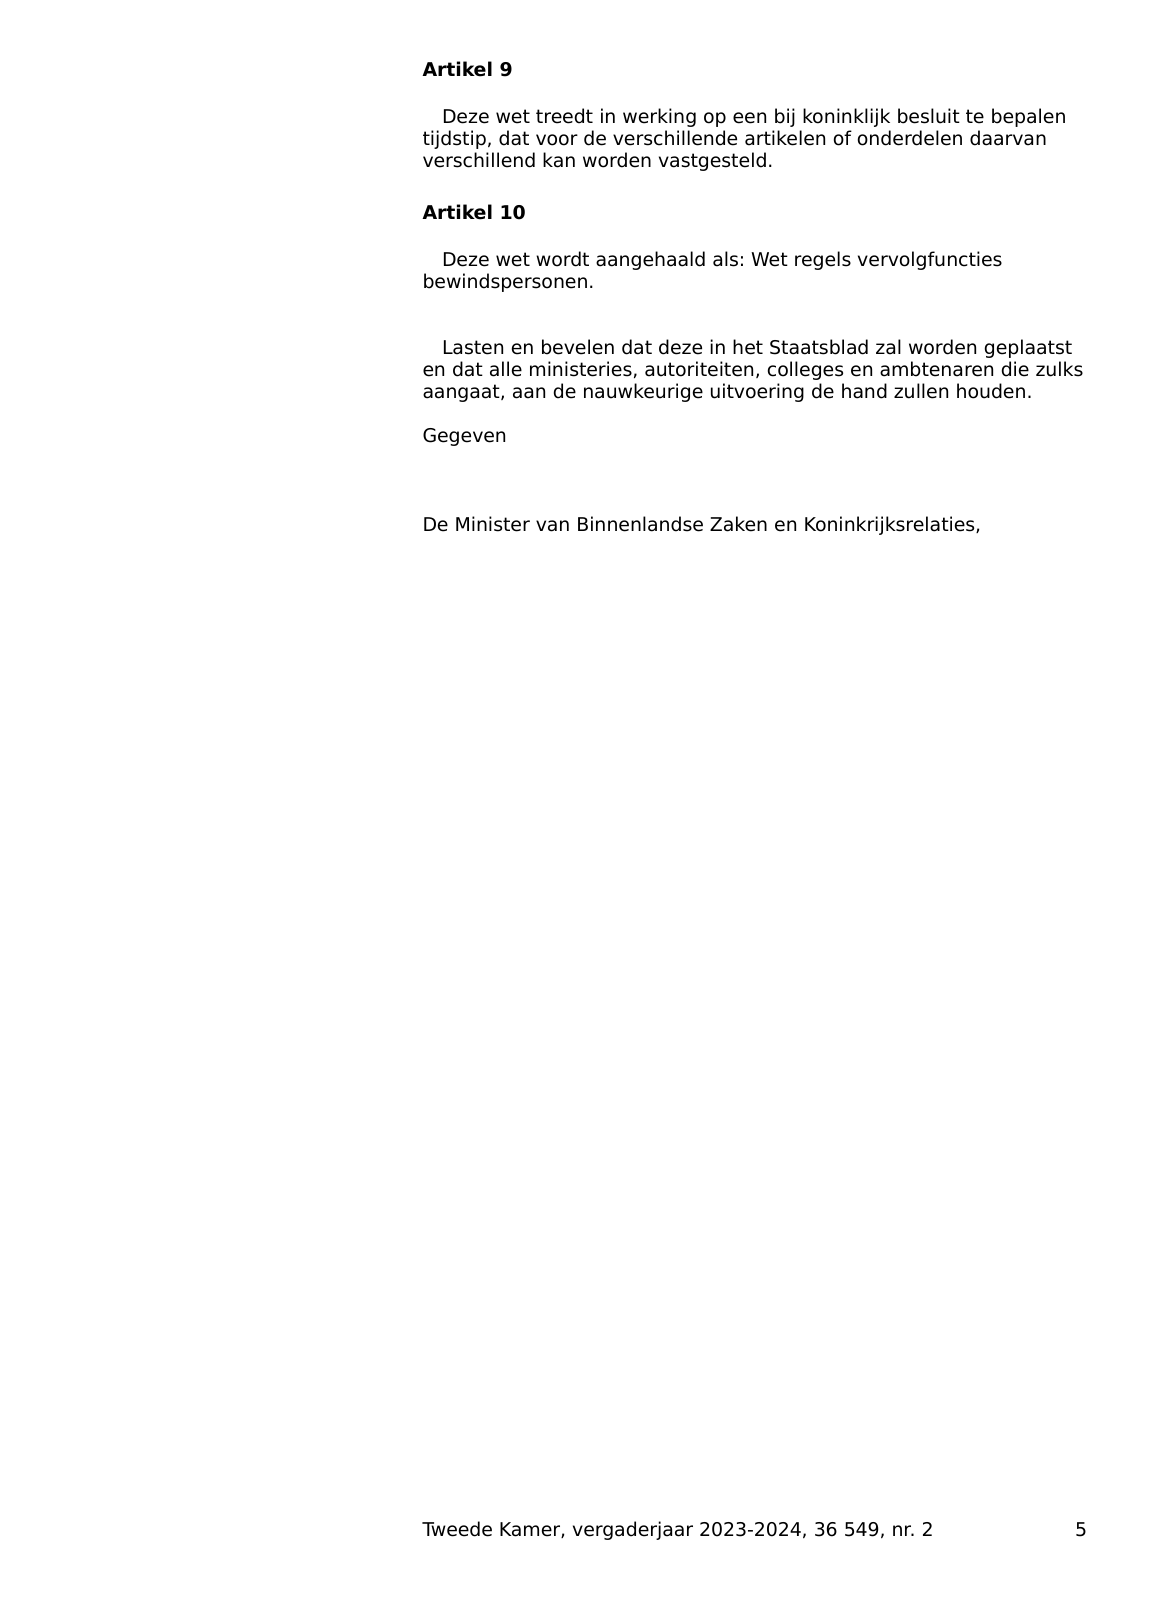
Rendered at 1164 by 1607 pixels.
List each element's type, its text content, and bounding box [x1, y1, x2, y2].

text Deze wet treedt in werking op een bij koninklijk besluit te bepalen tijdstip, dat voor de verschillende artikelen of onderdelen daarvan verschillend kan worden vastgesteld. [422, 106, 1087, 172]
subtitle Artikel 10 [422, 202, 1087, 224]
text Lasten en bevelen dat deze in het Staatsblad zal worden geplaatst en dat alle ministeries, autoriteiten, colleges en ambtenaren die zulks aangaat, aan de nauwkeurige uitvoering de hand zullen houden. [422, 337, 1087, 403]
text Deze wet wordt aangehaald als: Wet regels vervolgfuncties bewindspersonen. [422, 249, 1087, 293]
subtitle Artikel 9 [422, 59, 1087, 81]
text Gegeven [422, 425, 1087, 447]
text De Minister van Binnenlandse Zaken en Koninkrijksrelaties, [422, 514, 1087, 536]
